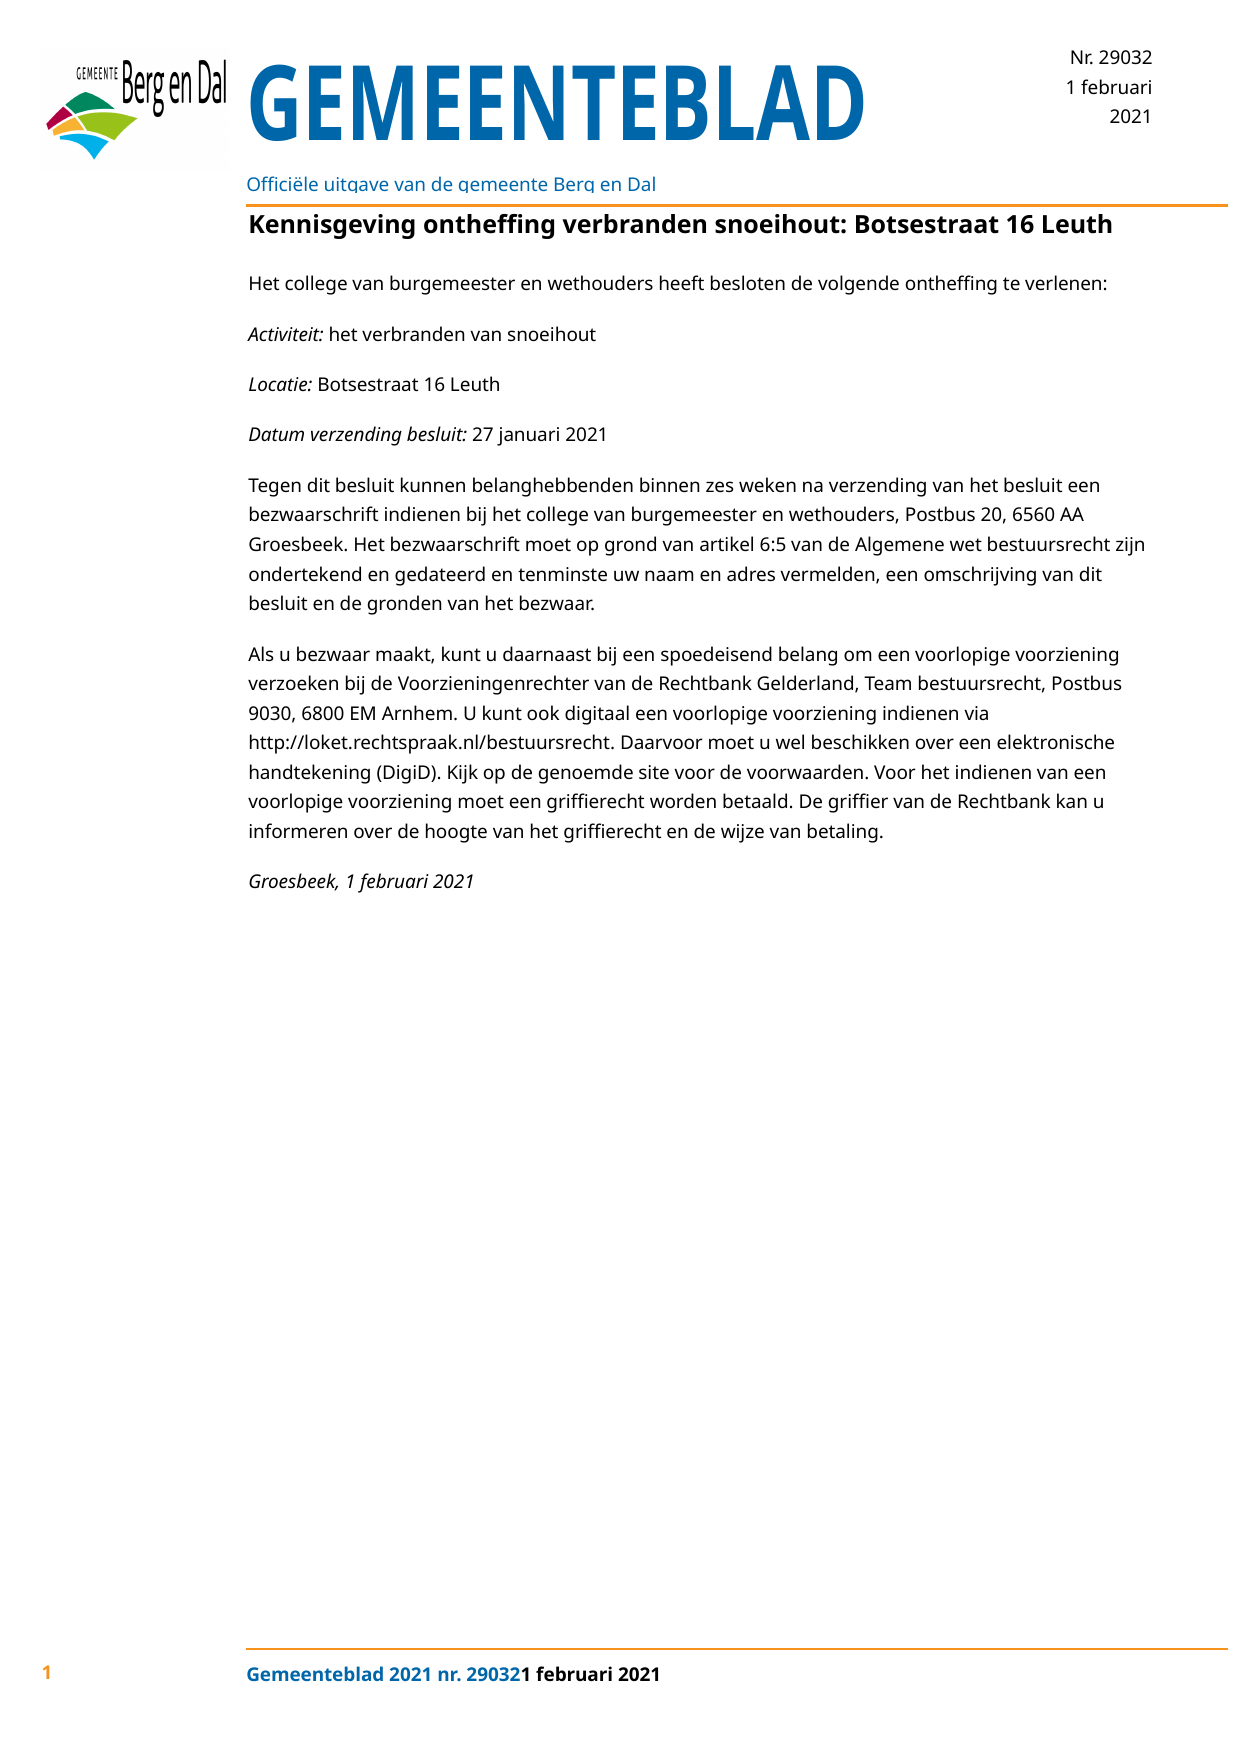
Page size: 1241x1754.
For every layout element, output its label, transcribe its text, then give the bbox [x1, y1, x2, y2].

text Het college van burgemeester en wethouders heeft besloten de volgende ontheffing te verlenen: [248, 270, 1152, 296]
text Datum verzending besluit: 27 januari 2021 [248, 422, 1152, 447]
text Groesbeek, 1 februari 2021 [248, 869, 1152, 894]
text Tegen dit besluit kunnen belanghebbenden binnen zes weken na verzending van het besluit een bezwaarschrift indienen bij het college van burgemeester en wethouders, Postbus 20, 6560 AA Groesbeek. Het bezwaarschrift moet op grond van artikel 6:5 van de Algemene wet bestuursrecht zijn ondertekend en gedateerd en tenminste uw naam en adres vermelden, een omschrijving van dit besluit en de gronden van het bezwaar. [248, 472, 1152, 616]
text Als u bezwaar maakt, kunt u daarnaast bij een spoedeisend belang om een voorlopige voorziening verzoeken bij de Voorzieningenrechter van de Rechtbank Gelderland, Team bestuursrecht, Postbus 9030, 6800 EM Arnhem. U kunt ook digitaal een voorlopige voorziening indienen via http://loket.rechtspraak.nl/bestuursrecht. Daarvoor moet u wel beschikken over een elektronische handtekening (DigiD). Kijk op de genoemde site voor de voorwaarden. Voor het indienen van een voorlopige voorziening moet een griffierecht worden betaald. De griffier van de Rechtbank kan u informeren over de hoogte van het griffierecht en de wijze van betaling. [248, 641, 1152, 844]
picture [41, 47, 231, 172]
text Activiteit: het verbranden van snoeihout [248, 321, 1152, 346]
text Locatie: Botsestraat 16 Leuth [248, 371, 1152, 397]
text Kennisgeving ontheffing verbranden snoeihout: Botsestraat 16 Leuth [248, 207, 1152, 241]
